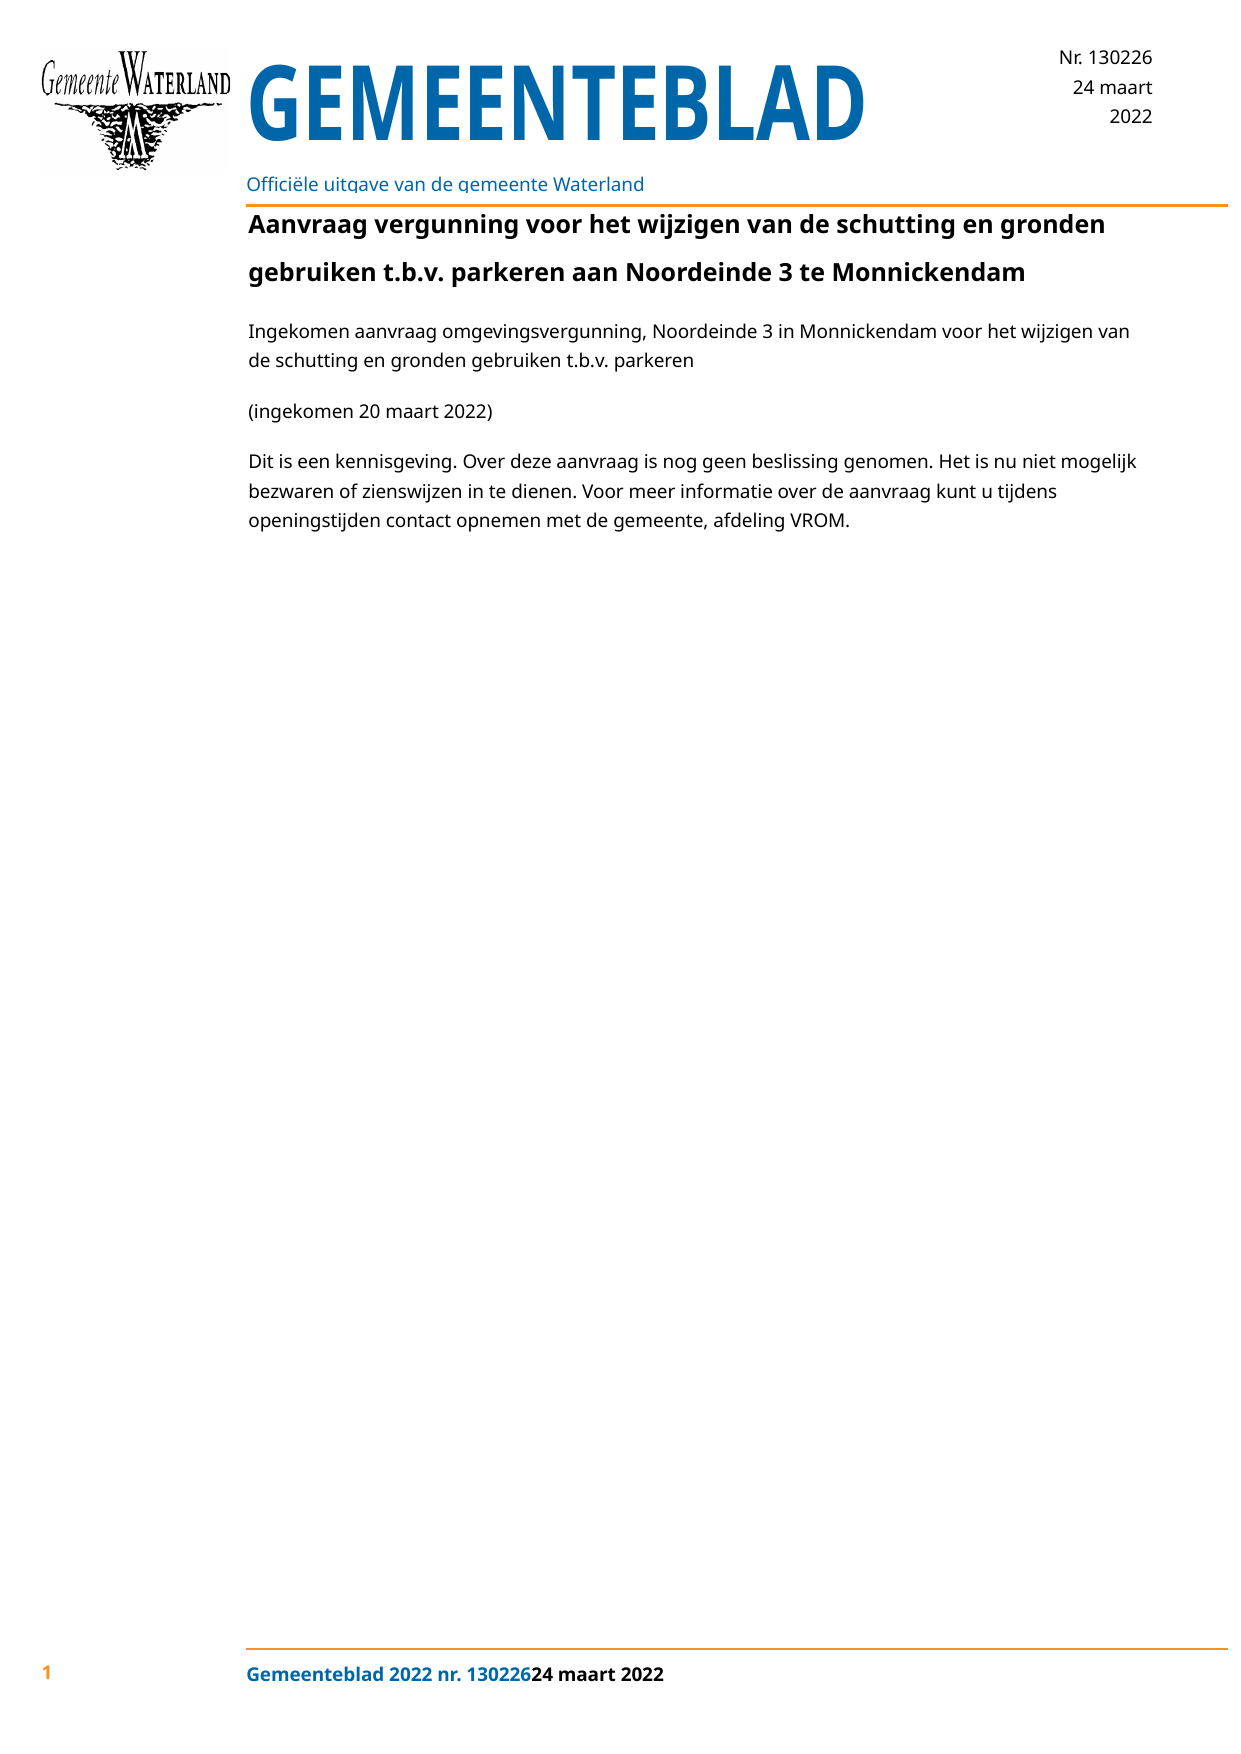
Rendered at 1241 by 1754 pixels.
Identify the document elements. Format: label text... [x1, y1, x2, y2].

text Ingekomen aanvraag omgevingsvergunning, Noordeinde 3 in Monnickendam voor het wijzigen van de schutting en gronden gebruiken t.b.v. parkeren [248, 318, 1152, 373]
picture [41, 47, 231, 172]
text Aanvraag vergunning voor het wijzigen van de schutting en gronden gebruiken t.b.v. parkeren aan Noordeinde 3 te Monnickendam [248, 207, 1152, 288]
text (ingekomen 20 maart 2022) [248, 398, 1152, 424]
text Dit is een kennisgeving. Over deze aanvraag is nog geen beslissing genomen. Het is nu niet mogelijk bezwaren of zienswijzen in te dienen. Voor meer informatie over de aanvraag kunt u tijdens openingstijden contact opnemen met de gemeente, afdeling VROM. [248, 448, 1152, 533]
